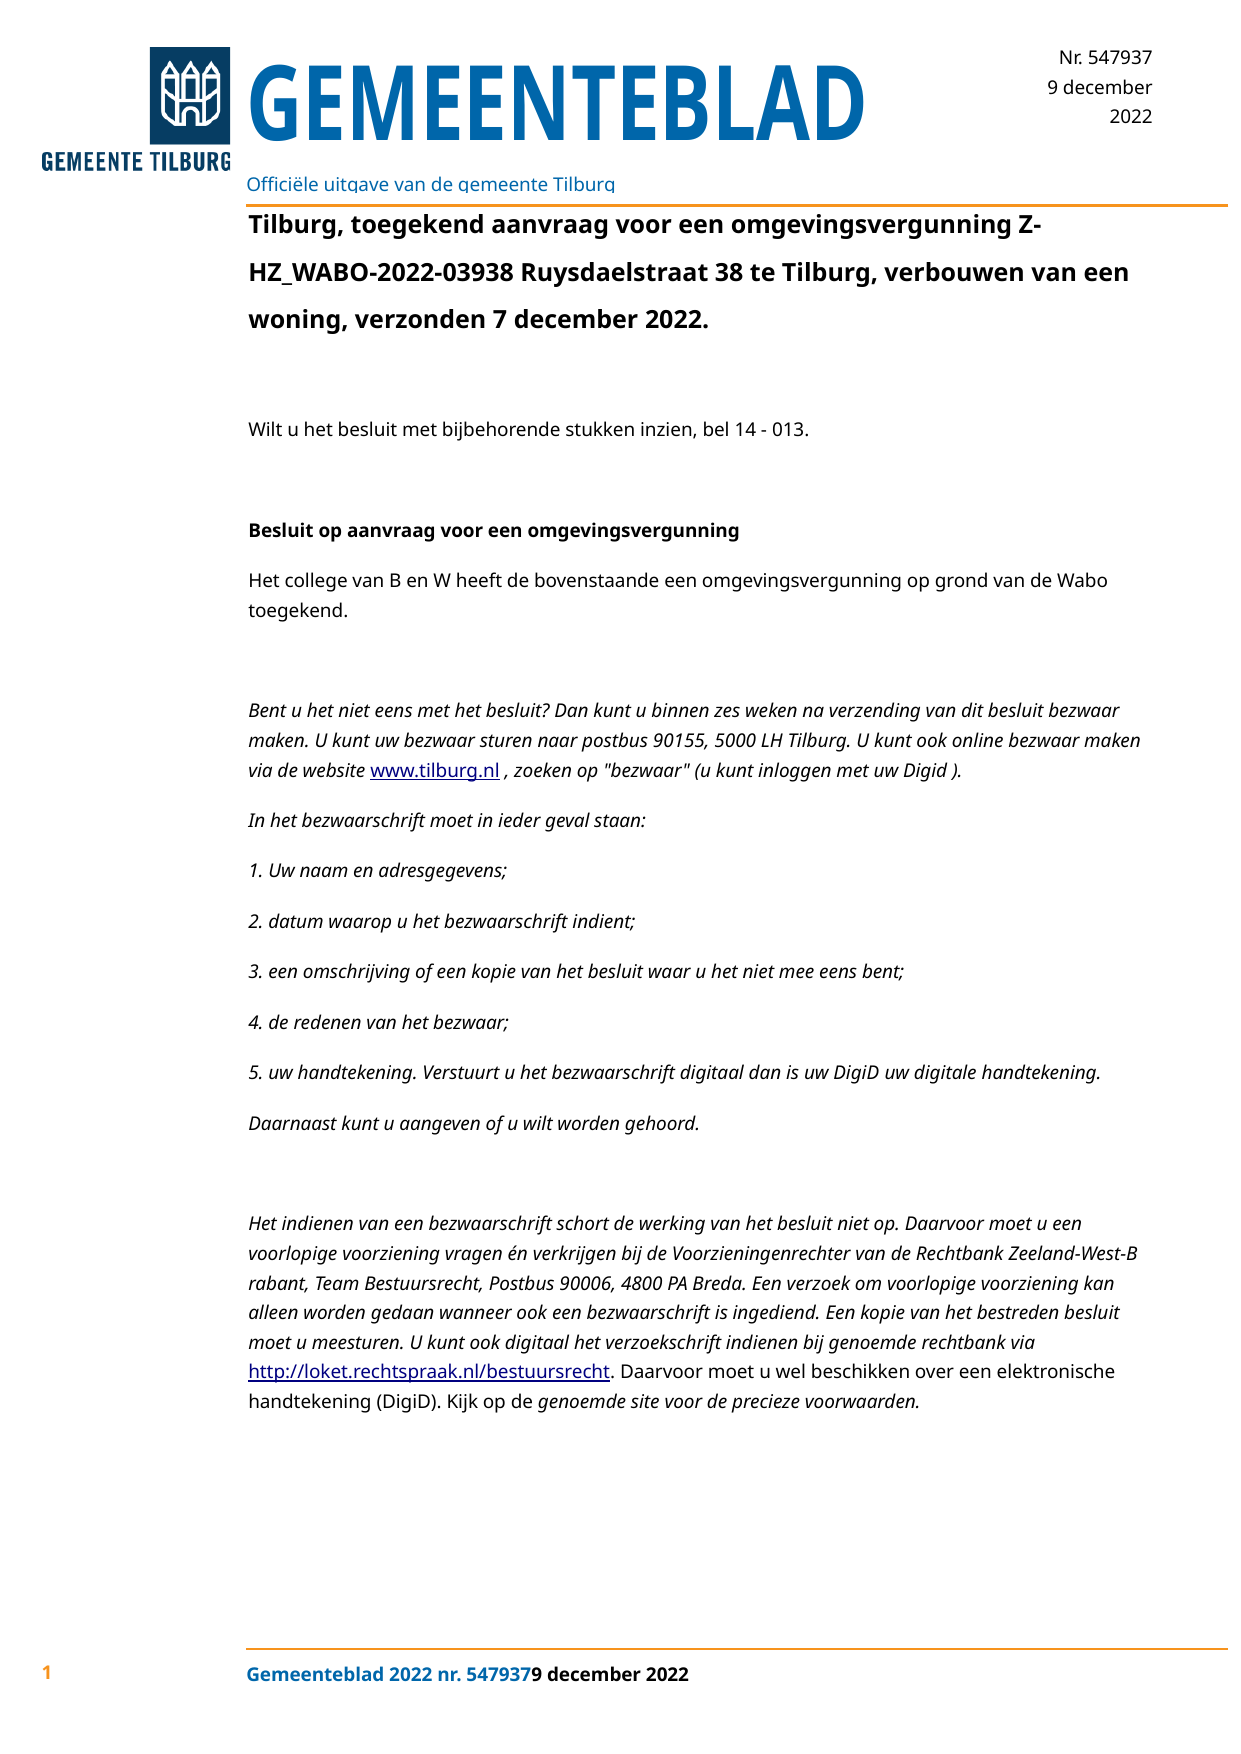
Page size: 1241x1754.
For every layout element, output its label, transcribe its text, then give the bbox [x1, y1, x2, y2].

text Tilburg, toegekend aanvraag voor een omgevingsvergunning Z-HZ_WABO-2022-03938 Ruysdaelstraat 38 te Tilburg, verbouwen van een woning, verzonden 7 december 2022. [248, 207, 1152, 336]
text Besluit op aanvraag voor een omgevingsvergunning [248, 517, 1152, 542]
text 5. uw handtekening. Verstuurt u het bezwaarschrift digitaal dan is uw DigiD uw digitale handtekening. [248, 1059, 1152, 1085]
text Het indienen van een bezwaarschrift schort de werking van het besluit niet op. Daarvoor moet u een voorlopige voorziening vragen én verkrijgen bij de Voorzieningenrechter van de Rechtbank Zeeland-West-B rabant, Team Bestuursrecht, Postbus 90006, 4800 PA Breda. Een verzoek om voorlopige voorziening kan alleen worden gedaan wanneer ook een bezwaarschrift is ingediend. Een kopie van het bestreden besluit moet u meesturen. U kunt ook digitaal het verzoekschrift indienen bij genoemde rechtbank via http://loket.rechtspraak.nl/bestuursrecht. Daarvoor moet u wel beschikken over een elektronische handtekening (DigiD). Kijk op de genoemde site voor de precieze voorwaarden. [248, 1211, 1152, 1414]
text 2. datum waarop u het bezwaarschrift indient; [248, 908, 1152, 934]
text 3. een omschrijving of een kopie van het besluit waar u het niet mee eens bent; [248, 958, 1152, 984]
picture [41, 47, 231, 172]
text 4. de redenen van het bezwaar; [248, 1009, 1152, 1034]
text Het college van B en W heeft de bovenstaande een omgevingsvergunning op grond van de Wabo toegekend. [248, 567, 1152, 622]
text In het bezwaarschrift moet in ieder geval staan: [248, 807, 1152, 833]
text Wilt u het besluit met bijbehorende stukken inzien, bel 14 - 013. [248, 416, 1152, 442]
text Daarnaast kunt u aangeven of u wilt worden gehoord. [248, 1110, 1152, 1135]
text Bent u het niet eens met het besluit? Dan kunt u binnen zes weken na verzending van dit besluit bezwaar maken. U kunt uw bezwaar sturen naar postbus 90155, 5000 LH Tilburg. U kunt ook online bezwaar maken via de website www.tilburg.nl , zoeken op "bezwaar" (u kunt inloggen met uw Digid ). [248, 698, 1152, 782]
text 1. Uw naam en adresgegevens; [248, 858, 1152, 883]
